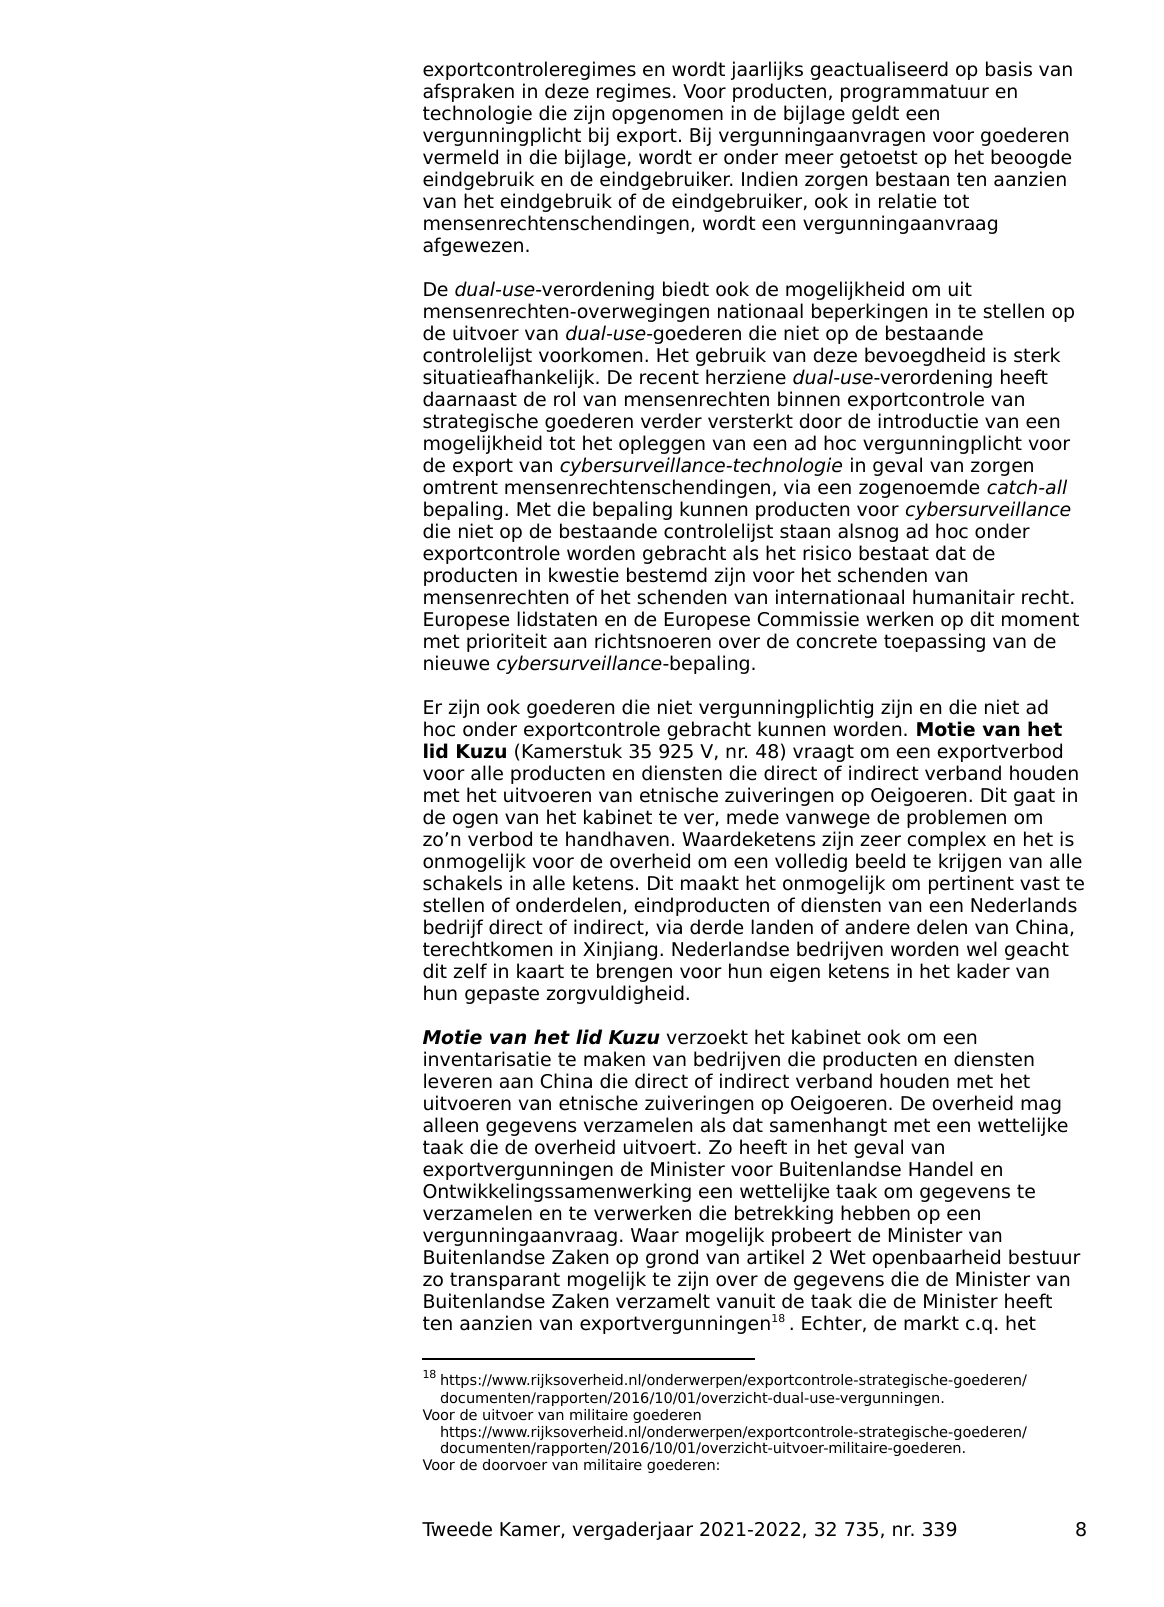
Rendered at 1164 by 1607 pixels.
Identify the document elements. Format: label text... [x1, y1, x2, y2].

text De dual-use-verordening biedt ook de mogelijkheid om uit mensenrechten-overwegingen nationaal beperkingen in te stellen op de uitvoer van dual-use-goederen die niet op de bestaande controlelijst voorkomen. Het gebruik van deze bevoegdheid is sterk situatieafhankelijk. De recent herziene dual-use-verordening heeft daarnaast de rol van mensenrechten binnen exportcontrole van strategische goederen verder versterkt door de introductie van een mogelijkheid tot het opleggen van een ad hoc vergunningplicht voor de export van cybersurveillance-technologie in geval van zorgen omtrent mensenrechtenschendingen, via een zogenoemde catch-all bepaling. Met die bepaling kunnen producten voor cybersurveillance die niet op de bestaande controlelijst staan alsnog ad hoc onder exportcontrole worden gebracht als het risico bestaat dat de producten in kwestie bestemd zijn voor het schenden van mensenrechten of het schenden van internationaal humanitair recht. Europese lidstaten en de Europese Commissie werken op dit moment met prioriteit aan richtsnoeren over de concrete toepassing van de nieuwe cybersurveillance-bepaling. [422, 279, 1087, 675]
text Er zijn ook goederen die niet vergunningplichtig zijn en die niet ad hoc onder exportcontrole gebracht kunnen worden. Motie van het lid Kuzu (Kamerstuk 35 925 V, nr. 48) vraagt om een exportverbod voor alle producten en diensten die direct of indirect verband houden met het uitvoeren van etnische zuiveringen op Oeigoeren. Dit gaat in de ogen van het kabinet te ver, mede vanwege de problemen om zo’n verbod te handhaven. Waardeketens zijn zeer complex en het is onmogelijk voor de overheid om een volledig beeld te krijgen van alle schakels in alle ketens. Dit maakt het onmogelijk om pertinent vast te stellen of onderdelen, eindproducten of diensten van een Nederlands bedrijf direct of indirect, via derde landen of andere delen van China, terechtkomen in Xinjiang. Nederlandse bedrijven worden wel geacht dit zelf in kaart te brengen voor hun eigen ketens in het kader van hun gepaste zorgvuldigheid. [422, 697, 1087, 1004]
text https://www.rijksoverheid.nl/onderwerpen/exportcontrole-strategische-goederen/documenten/rapporten/2016/10/01/overzicht-dual-use-vergunningen. [422, 1368, 1087, 1407]
text Voor de uitvoer van militaire goederen https://www.rijksoverheid.nl/onderwerpen/exportcontrole-strategische-goederen/documenten/rapporten/2016/10/01/overzicht-uitvoer-militaire-goederen. [422, 1407, 1087, 1457]
text exportcontroleregimes en wordt jaarlijks geactualiseerd op basis van afspraken in deze regimes. Voor producten, programmatuur en technologie die zijn opgenomen in de bijlage geldt een vergunningplicht bij export. Bij vergunningaanvragen voor goederen vermeld in die bijlage, wordt er onder meer getoetst op het beoogde eindgebruik en de eindgebruiker. Indien zorgen bestaan ten aanzien van het eindgebruik of de eindgebruiker, ook in relatie tot mensenrechtenschendingen, wordt een vergunningaanvraag afgewezen. [422, 59, 1087, 257]
text Motie van het lid Kuzu verzoekt het kabinet ook om een inventarisatie te maken van bedrijven die producten en diensten leveren aan China die direct of indirect verband houden met het uitvoeren van etnische zuiveringen op Oeigoeren. De overheid mag alleen gegevens verzamelen als dat samenhangt met een wettelijke taak die de overheid uitvoert. Zo heeft in het geval van exportvergunningen de Minister voor Buitenlandse Handel en Ontwikkelingssamenwerking een wettelijke taak om gegevens te verzamelen en te verwerken die betrekking hebben op een vergunningaanvraag. Waar mogelijk probeert de Minister van Buitenlandse Zaken op grond van artikel 2 Wet openbaarheid bestuur zo transparant mogelijk te zijn over de gegevens die de Minister van Buitenlandse Zaken verzamelt vanuit de taak die de Minister heeft ten aanzien van exportvergunningen. Echter, de markt c.q. het [422, 1027, 1087, 1334]
text Voor de doorvoer van militaire goederen: [422, 1457, 1087, 1474]
